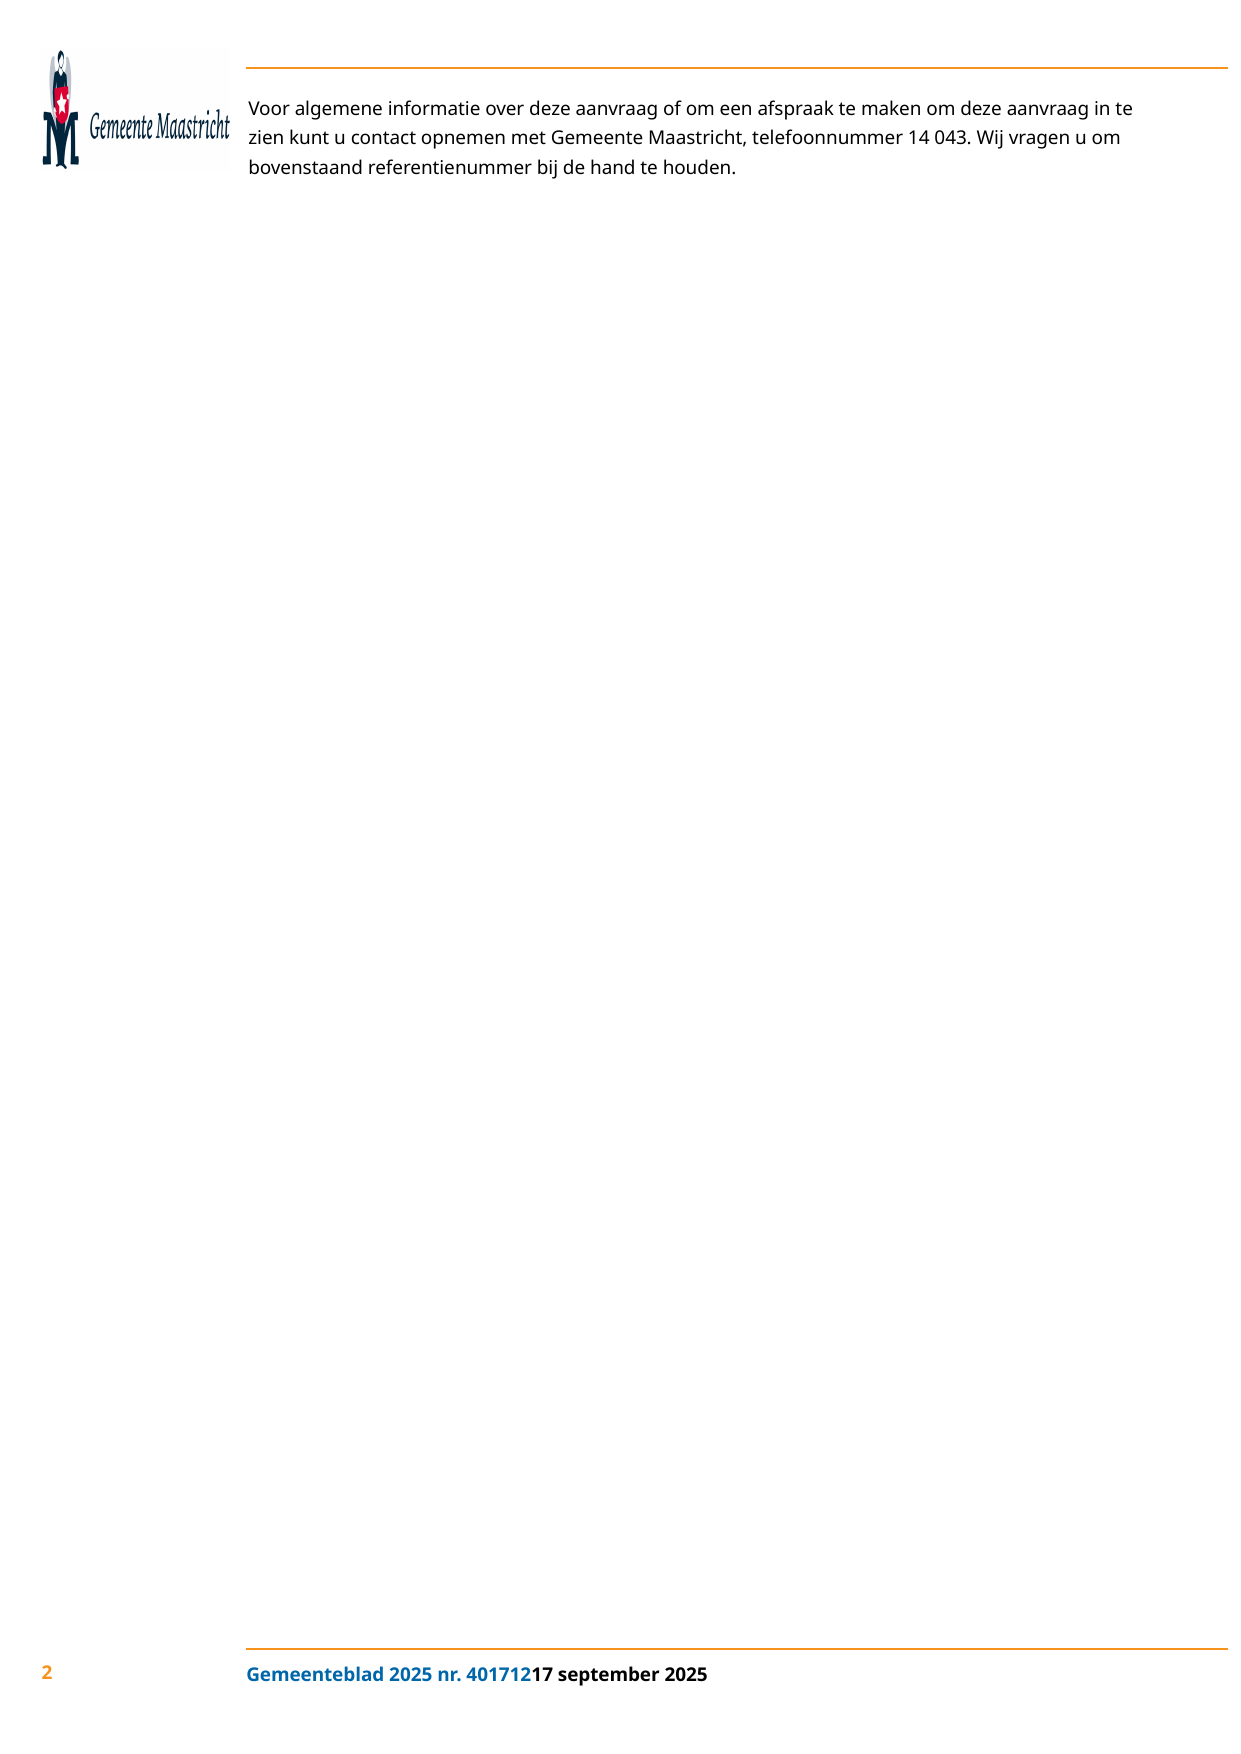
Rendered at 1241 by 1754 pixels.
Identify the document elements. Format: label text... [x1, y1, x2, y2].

text Voor algemene informatie over deze aanvraag of om een afspraak te maken om deze aanvraag in te zien kunt u contact opnemen met Gemeente Maastricht, telefoonnummer 14 043. Wij vragen u om bovenstaand referentienummer bij de hand te houden. [248, 95, 1152, 180]
picture [41, 47, 231, 172]
